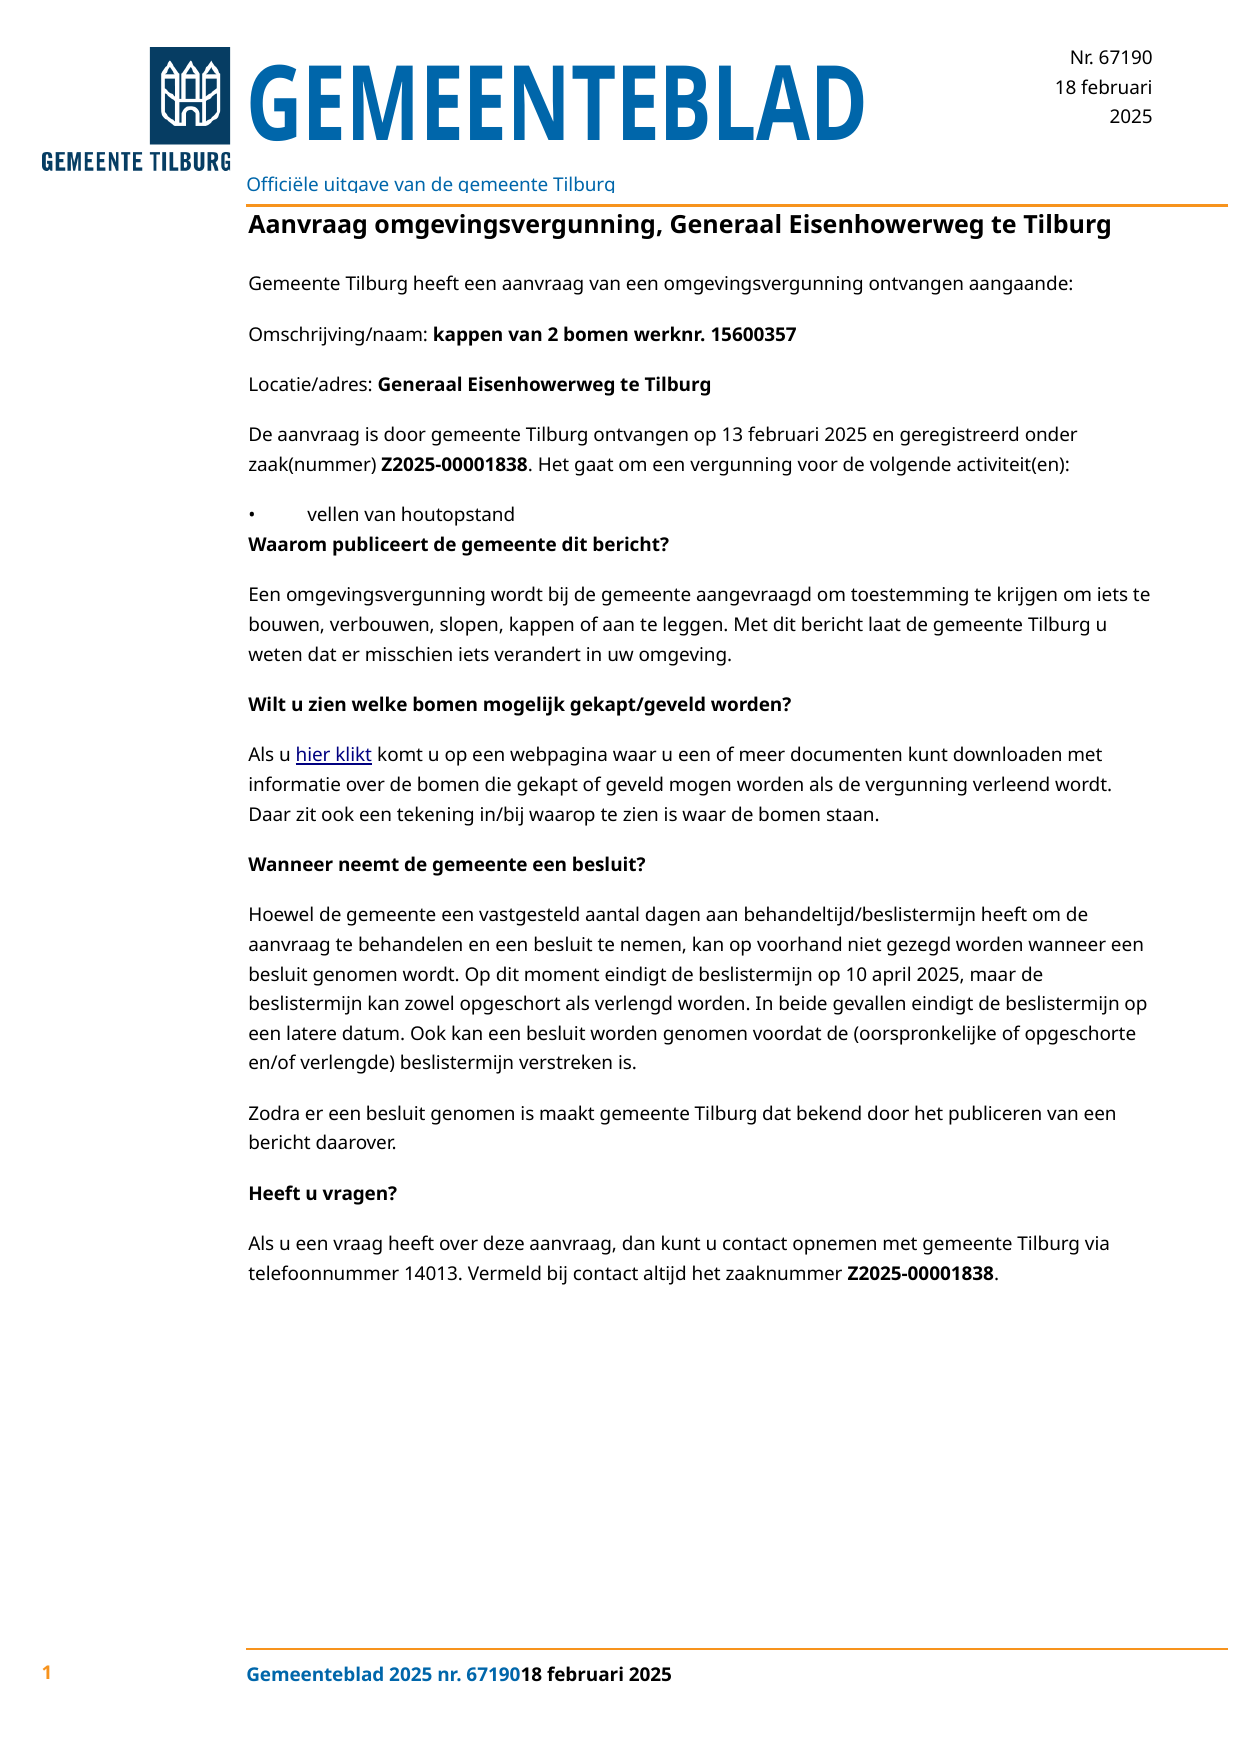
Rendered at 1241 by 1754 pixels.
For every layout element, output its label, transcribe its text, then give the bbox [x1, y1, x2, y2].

text Gemeente Tilburg heeft een aanvraag van een omgevingsvergunning ontvangen aangaande: [248, 270, 1152, 296]
text Een omgevingsvergunning wordt bij de gemeente aangevraagd om toestemming te krijgen om iets te bouwen, verbouwen, slopen, kappen of aan te leggen. Met dit bericht laat de gemeente Tilburg u weten dat er misschien iets verandert in uw omgeving. [248, 582, 1152, 666]
text Locatie/adres: Generaal Eisenhowerweg te Tilburg [248, 371, 1152, 397]
text Als u een vraag heeft over deze aanvraag, dan kunt u contact opnemen met gemeente Tilburg via telefoonnummer 14013. Vermeld bij contact altijd het zaaknummer Z2025-00001838. [248, 1230, 1152, 1286]
text Aanvraag omgevingsvergunning, Generaal Eisenhowerweg te Tilburg [248, 207, 1152, 241]
text Wanneer neemt de gemeente een besluit? [248, 851, 1152, 877]
text Waarom publiceert de gemeente dit bericht? [248, 531, 1152, 557]
text Als u hier klikt komt u op een webpagina waar u een of meer documenten kunt downloaden met informatie over de bomen die gekapt of geveld mogen worden als de vergunning verleend wordt. Daar zit ook een tekening in/bij waarop te zien is waar de bomen staan. [248, 742, 1152, 826]
text Heeft u vragen? [248, 1180, 1152, 1206]
list vellen van houtopstand [248, 502, 1152, 527]
text De aanvraag is door gemeente Tilburg ontvangen op 13 februari 2025 en geregistreerd onder zaak(nummer) Z2025-00001838. Het gaat om een vergunning voor de volgende activiteit(en): [248, 422, 1152, 477]
text Zodra er een besluit genomen is maakt gemeente Tilburg dat bekend door het publiceren van een bericht daarover. [248, 1100, 1152, 1155]
picture [41, 47, 231, 172]
text Wilt u zien welke bomen mogelijk gekapt/geveld worden? [248, 691, 1152, 717]
text Hoewel de gemeente een vastgesteld aantal dagen aan behandeltijd/beslistermijn heeft om de aanvraag te behandelen en een besluit te nemen, kan op voorhand niet gezegd worden wanneer een besluit genomen wordt. Op dit moment eindigt de beslistermijn op 10 april 2025, maar de beslistermijn kan zowel opgeschort als verlengd worden. In beide gevallen eindigt de beslistermijn op een latere datum. Ook kan een besluit worden genomen voordat de (oorspronkelijke of opgeschorte en/of verlengde) beslistermijn verstreken is. [248, 902, 1152, 1075]
text Omschrijving/naam: kappen van 2 bomen werknr. 15600357 [248, 321, 1152, 346]
